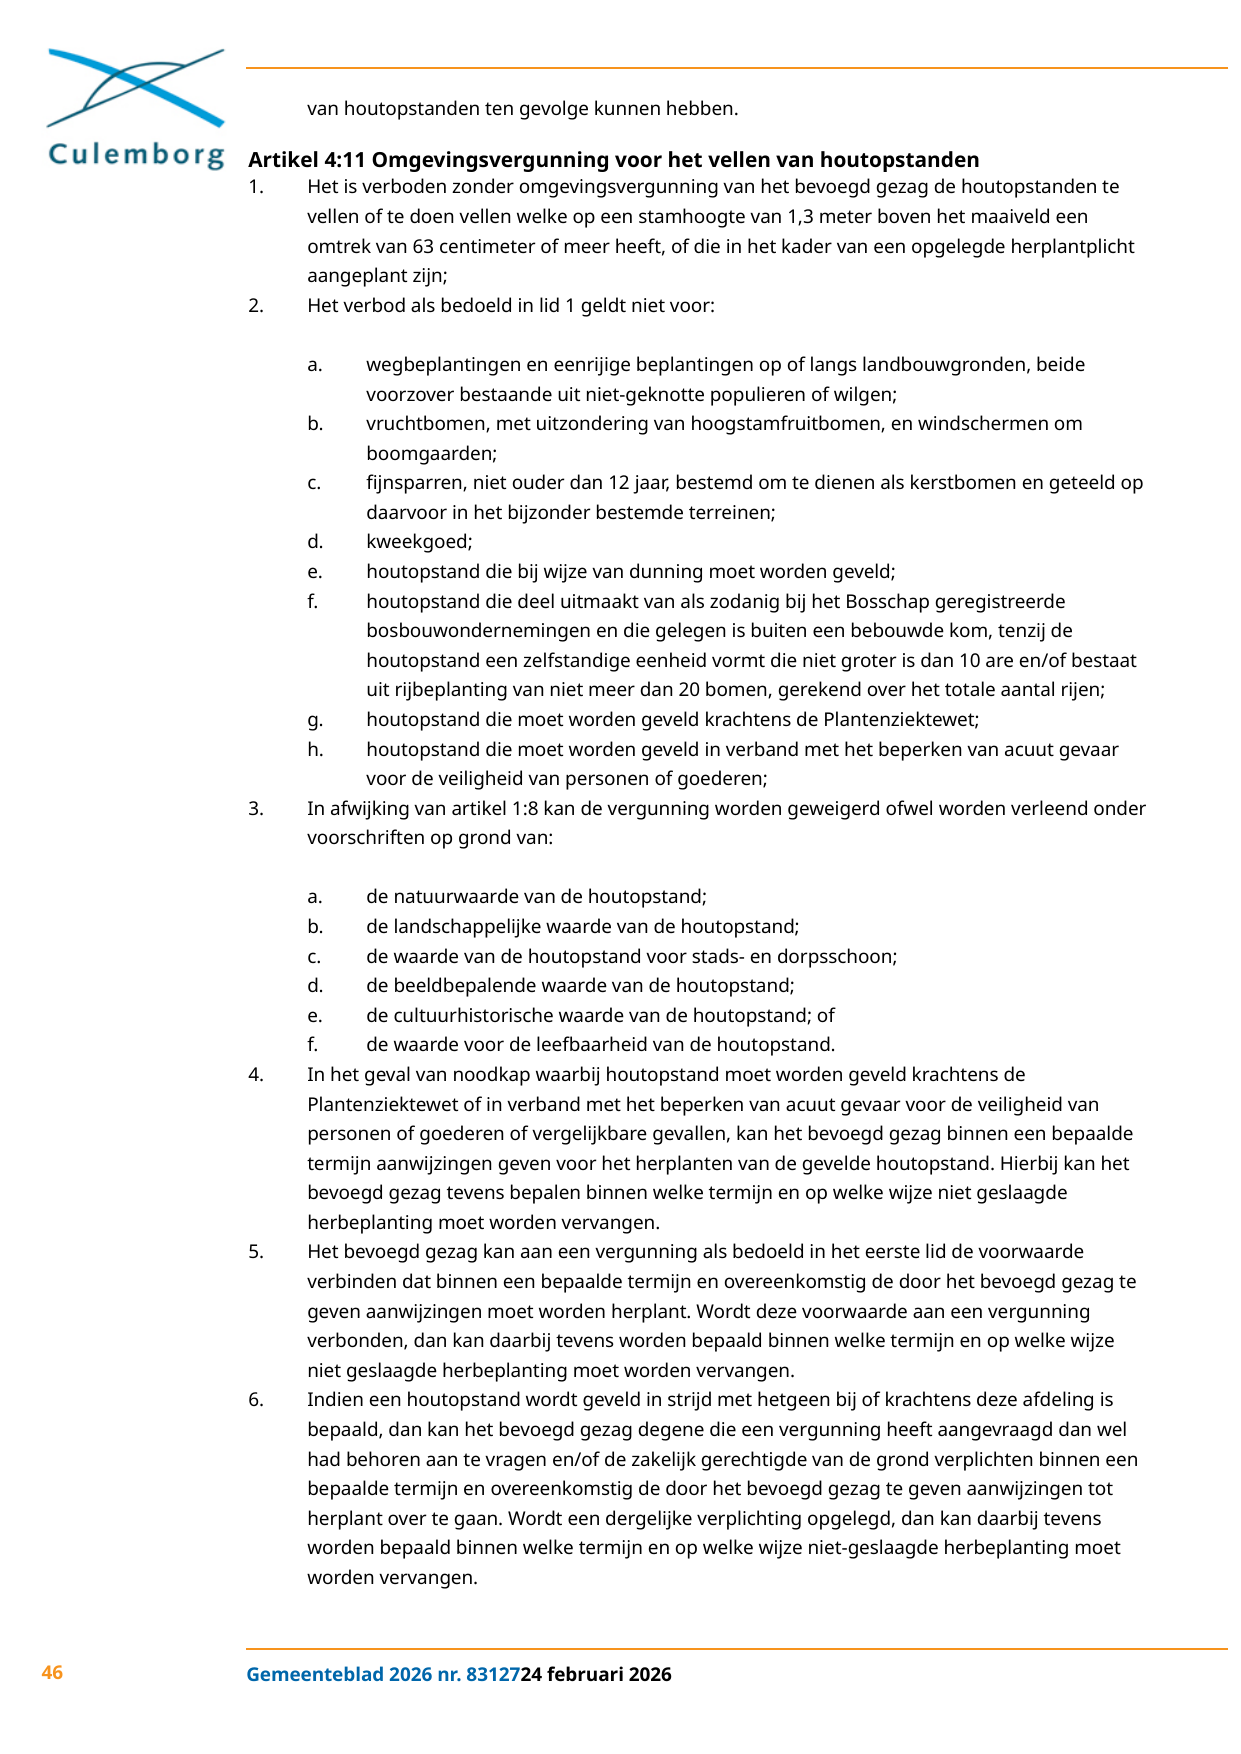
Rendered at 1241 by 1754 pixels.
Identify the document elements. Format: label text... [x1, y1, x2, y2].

list de cultuurhistorische waarde van de houtopstand; of [307, 1002, 1152, 1028]
list In afwijking van artikel 1:8 kan de vergunning worden geweigerd ofwel worden verleend onder voorschriften op grond van: [248, 795, 1152, 850]
list houtopstand die deel uitmaakt van als zodanig bij het Bosschap geregistreerde bosbouwondernemingen en die gelegen is buiten een bebouwde kom, tenzij de houtopstand een zelfstandige eenheid vormt die niet groter is dan 10 are en/of bestaat uit rijbeplanting van niet meer dan 20 bomen, gerekend over het totale aantal rijen; [307, 588, 1152, 702]
list Het verbod als bedoeld in lid 1 geldt niet voor: [248, 292, 1152, 318]
list van houtopstanden ten gevolge kunnen hebben. [248, 95, 1152, 121]
text Artikel 4:11 Omgevingsvergunning voor het vellen van houtopstanden [248, 145, 1152, 174]
list de landschappelijke waarde van de houtopstand; [307, 913, 1152, 939]
list houtopstand die moet worden geveld in verband met het beperken van acuut gevaar voor de veiligheid van personen of goederen; [307, 736, 1152, 791]
list Indien een houtopstand wordt geveld in strijd met hetgeen bij of krachtens deze afdeling is bepaald, dan kan het bevoegd gezag degene die een vergunning heeft aangevraagd dan wel had behoren aan te vragen en/of de zakelijk gerechtigde van de grond verplichten binnen een bepaalde termijn en overeenkomstig de door het bevoegd gezag te geven aanwijzingen tot herplant over te gaan. Wordt een dergelijke verplichting opgelegd, dan kan daarbij tevens worden bepaald binnen welke termijn en op welke wijze niet-geslaagde herbeplanting moet worden vervangen. [248, 1387, 1152, 1590]
list Het is verboden zonder omgevingsvergunning van het bevoegd gezag de houtopstanden te vellen of te doen vellen welke op een stamhoogte van 1,3 meter boven het maaiveld een omtrek van 63 centimeter of meer heeft, of die in het kader van een opgelegde herplantplicht aangeplant zijn; [248, 174, 1152, 288]
list kweekgoed; [307, 529, 1152, 554]
list de waarde voor de leefbaarheid van de houtopstand. [307, 1032, 1152, 1057]
list de natuurwaarde van de houtopstand; [307, 884, 1152, 909]
list de beeldbepalende waarde van de houtopstand; [307, 972, 1152, 998]
list fijnsparren, niet ouder dan 12 jaar, bestemd om te dienen als kerstbomen en geteeld op daarvoor in het bijzonder bestemde terreinen; [307, 469, 1152, 525]
picture [41, 47, 231, 172]
list In het geval van noodkap waarbij houtopstand moet worden geveld krachtens de Plantenziektewet of in verband met het beperken van acuut gevaar voor de veiligheid van personen of goederen of vergelijkbare gevallen, kan het bevoegd gezag binnen een bepaalde termijn aanwijzingen geven voor het herplanten van de gevelde houtopstand. Hierbij kan het bevoegd gezag tevens bepalen binnen welke termijn en op welke wijze niet geslaagde herbeplanting moet worden vervangen. [248, 1061, 1152, 1235]
list Het bevoegd gezag kan aan een vergunning als bedoeld in het eerste lid de voorwaarde verbinden dat binnen een bepaalde termijn en overeenkomstig de door het bevoegd gezag te geven aanwijzingen moet worden herplant. Wordt deze voorwaarde aan een vergunning verbonden, dan kan daarbij tevens worden bepaald binnen welke termijn en op welke wijze niet geslaagde herbeplanting moet worden vervangen. [248, 1239, 1152, 1383]
list wegbeplantingen en eenrijige beplantingen op of langs landbouwgronden, beide voorzover bestaande uit niet-geknotte populieren of wilgen; [307, 351, 1152, 406]
list houtopstand die moet worden geveld krachtens de Plantenziektewet; [307, 706, 1152, 732]
list houtopstand die bij wijze van dunning moet worden geveld; [307, 558, 1152, 584]
list de waarde van de houtopstand voor stads- en dorpsschoon; [307, 943, 1152, 968]
list vruchtbomen, met uitzondering van hoogstamfruitbomen, en windschermen om boomgaarden; [307, 410, 1152, 466]
